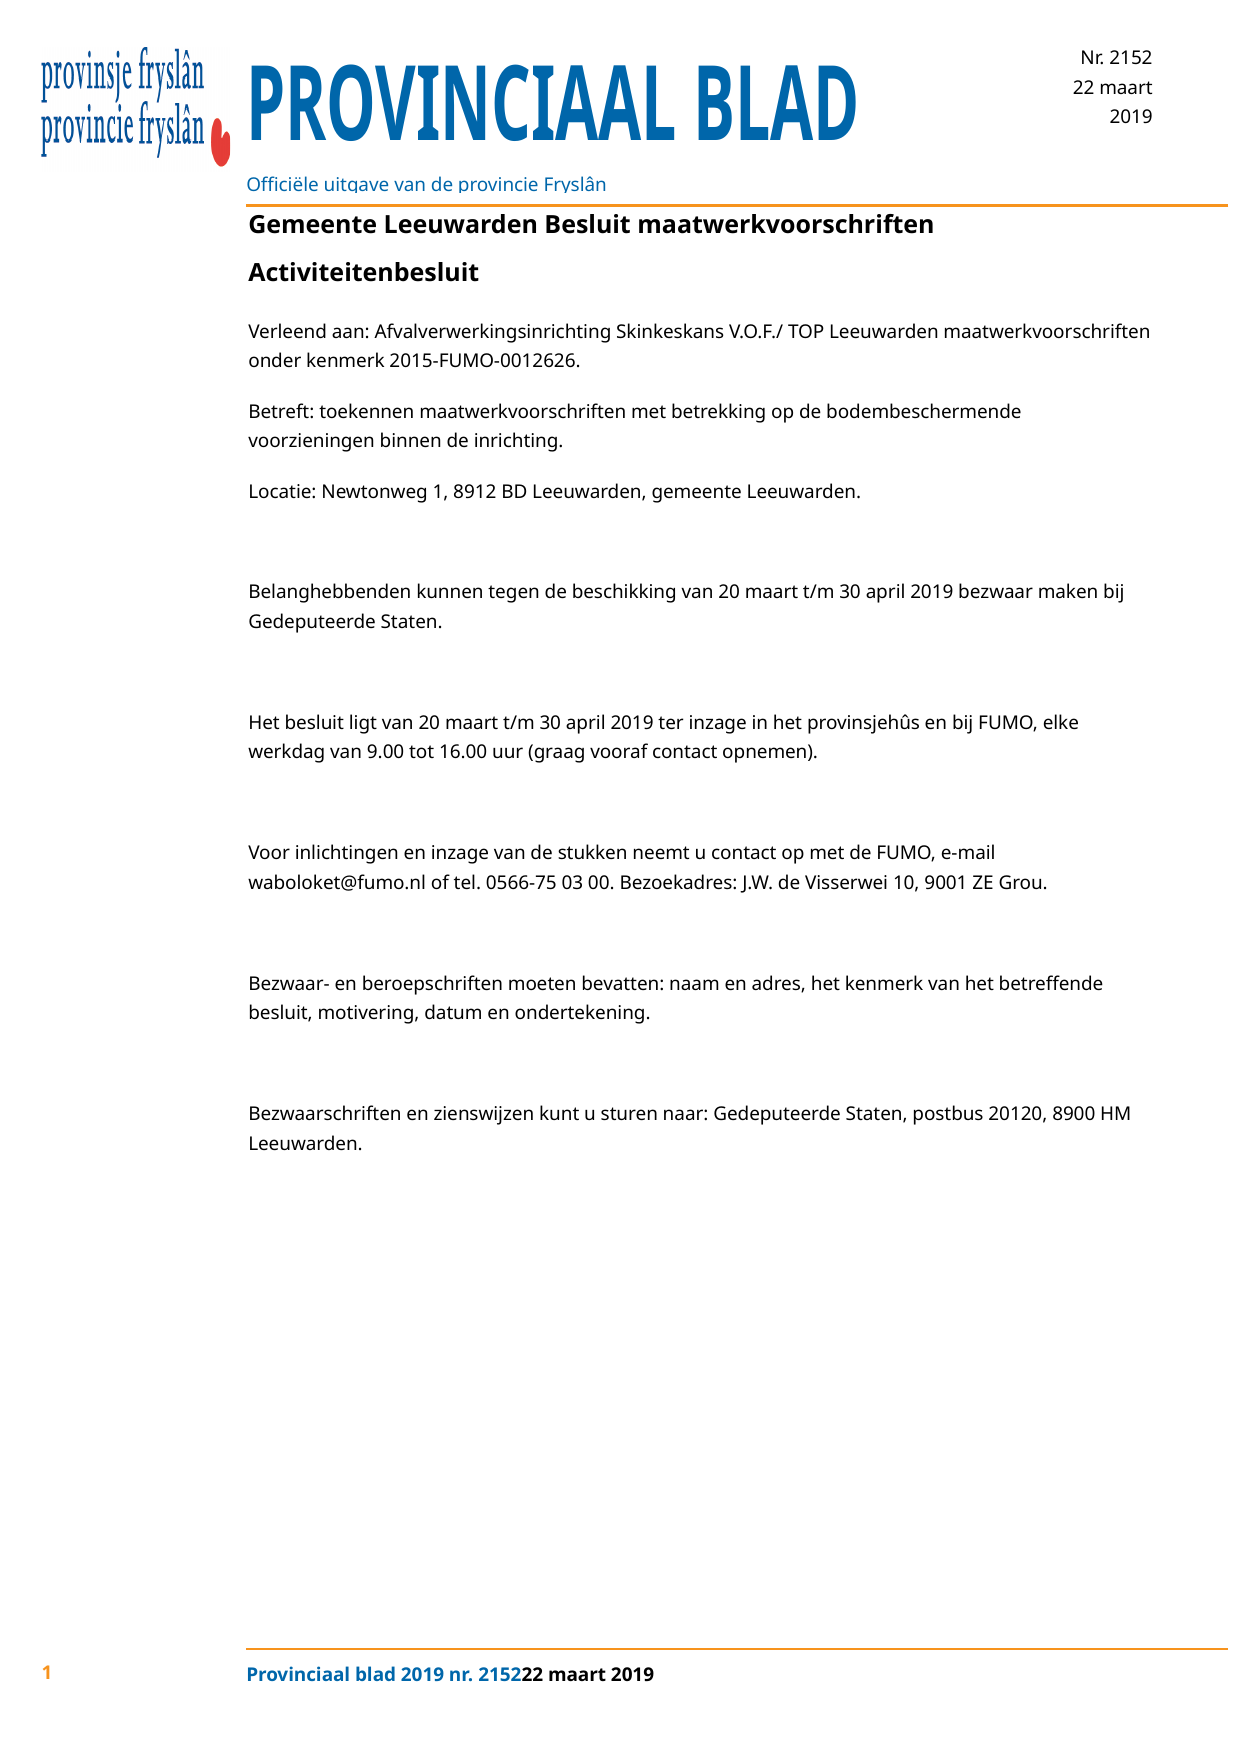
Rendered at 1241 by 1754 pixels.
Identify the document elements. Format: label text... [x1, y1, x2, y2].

text Voor inlichtingen en inzage van de stukken neemt u contact op met de FUMO, e-mail waboloket@fumo.nl of tel. 0566-75 03 00. Bezoekadres: J.W. de Visserwei 10, 9001 ZE Grou. [248, 839, 1152, 895]
text Bezwaarschriften en zienswijzen kunt u sturen naar: Gedeputeerde Staten, postbus 20120, 8900 HM Leeuwarden. [248, 1100, 1152, 1156]
text Betreft: toekennen maatwerkvoorschriften met betrekking op de bodembeschermende voorzieningen binnen de inrichting. [248, 398, 1152, 453]
picture [41, 47, 231, 172]
text Gemeente Leeuwarden Besluit maatwerkvoorschriften Activiteitenbesluit [248, 207, 1152, 288]
text Verleend aan: Afvalverwerkingsinrichting Skinkeskans V.O.F./ TOP Leeuwarden maatwerkvoorschriften onder kenmerk 2015-FUMO-0012626. [248, 318, 1152, 373]
text Bezwaar- en beroepschriften moeten bevatten: naam en adres, het kenmerk van het betreffende besluit, motivering, datum en ondertekening. [248, 970, 1152, 1025]
text Belanghebbenden kunnen tegen de beschikking van 20 maart t/m 30 april 2019 bezwaar maken bij Gedeputeerde Staten. [248, 579, 1152, 634]
text Het besluit ligt van 20 maart t/m 30 april 2019 ter inzage in het provinsjehûs en bij FUMO, elke werkdag van 9.00 tot 16.00 uur (graag vooraf contact opnemen). [248, 709, 1152, 764]
text Locatie: Newtonweg 1, 8912 BD Leeuwarden, gemeente Leeuwarden. [248, 478, 1152, 504]
